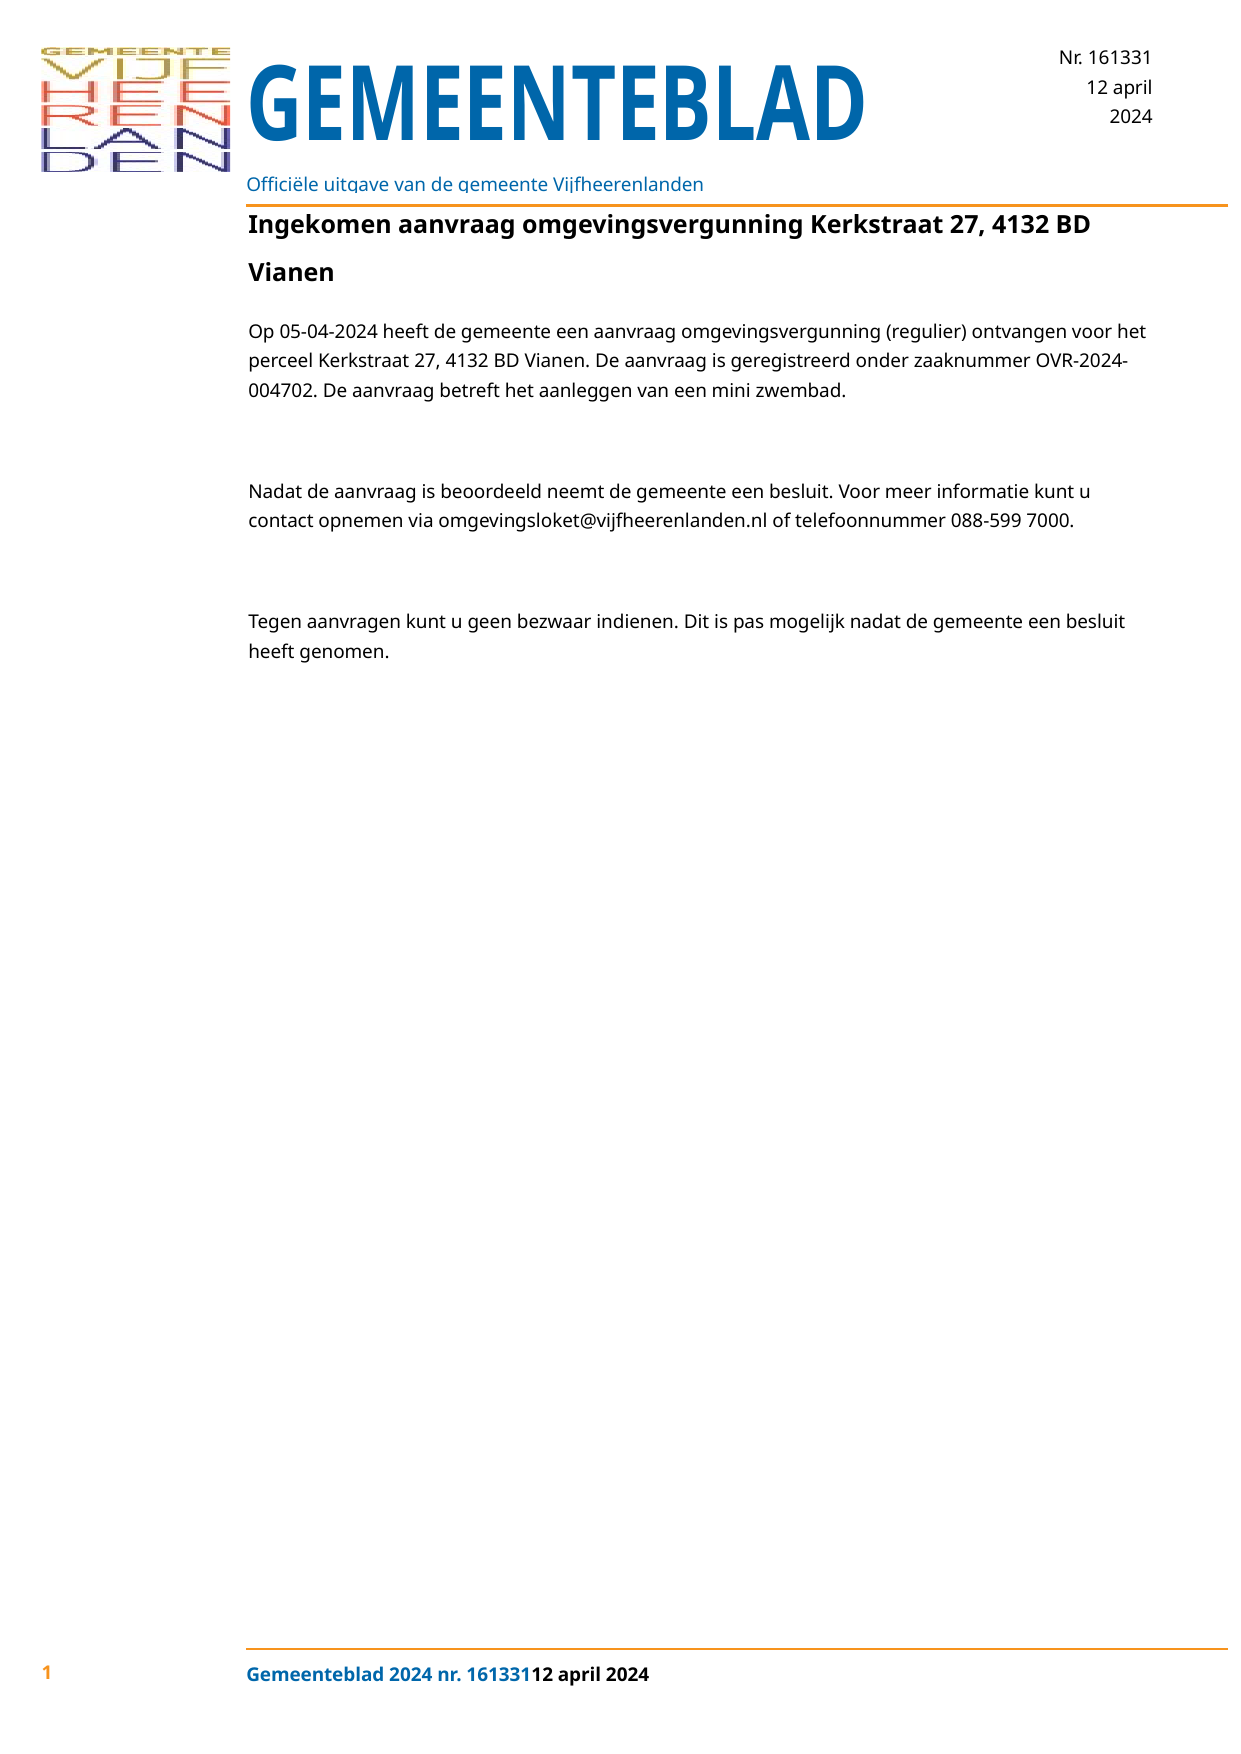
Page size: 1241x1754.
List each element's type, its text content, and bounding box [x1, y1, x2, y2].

picture [41, 47, 231, 172]
text Tegen aanvragen kunt u geen bezwaar indienen. Dit is pas mogelijk nadat de gemeente een besluit heeft genomen. [248, 608, 1152, 664]
text Op 05-04-2024 heeft de gemeente een aanvraag omgevingsvergunning (regulier) ontvangen voor het perceel Kerkstraat 27, 4132 BD Vianen. De aanvraag is geregistreerd onder zaaknummer OVR-2024-004702. De aanvraag betreft het aanleggen van een mini zwembad. [248, 318, 1152, 403]
text Nadat de aanvraag is beoordeeld neemt de gemeente een besluit. Voor meer informatie kunt u contact opnemen via omgevingsloket@vijfheerenlanden.nl of telefoonnummer 088-599 7000. [248, 478, 1152, 533]
text Ingekomen aanvraag omgevingsvergunning Kerkstraat 27, 4132 BD Vianen [248, 207, 1152, 288]
